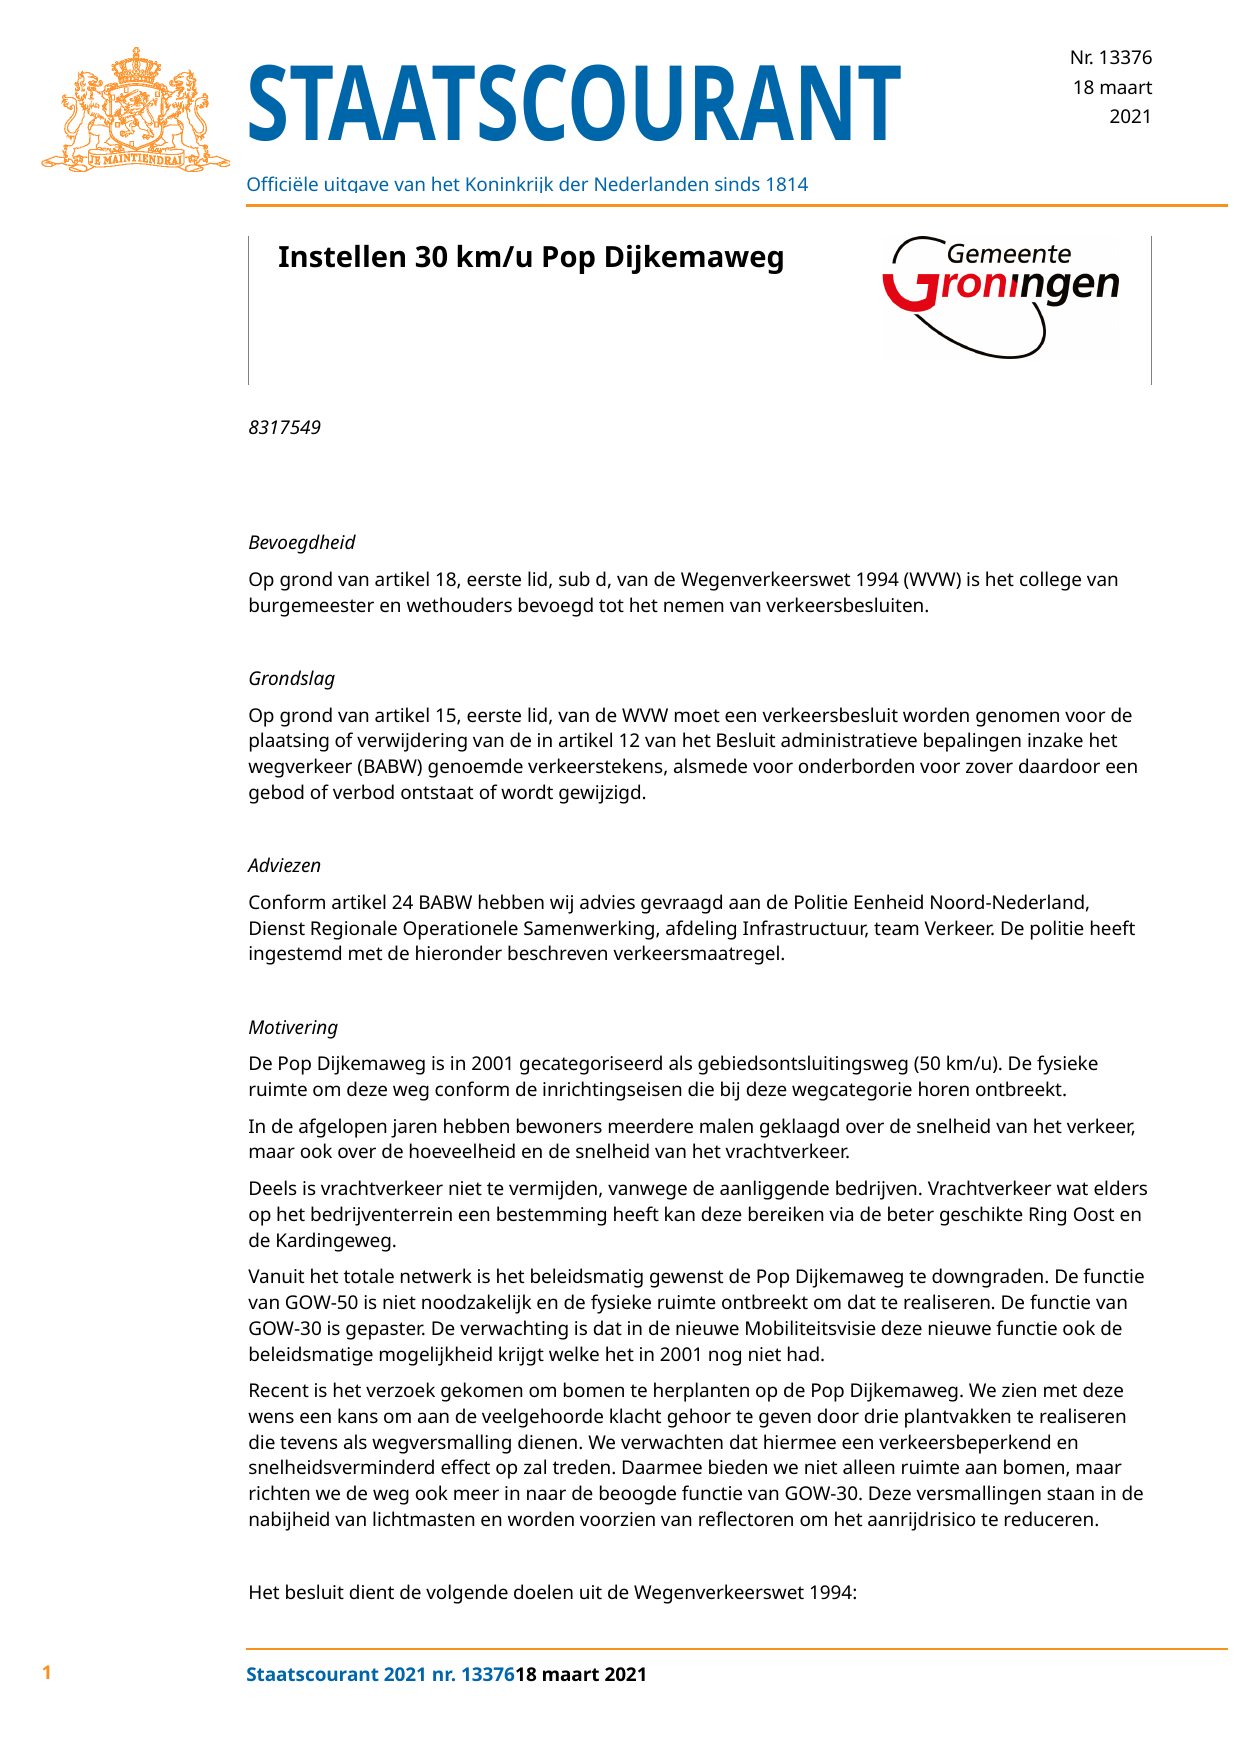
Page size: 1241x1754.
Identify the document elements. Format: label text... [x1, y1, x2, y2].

text De Pop Dijkemaweg is in 2001 gecategoriseerd als gebiedsontsluitingsweg (50 km/u). De fysieke ruimte om deze weg conform de inrichtingseisen die bij deze wegcategorie horen ontbreekt. [248, 1051, 1152, 1102]
table_header Instellen 30 km/u Pop Dijkemaweg [249, 236, 850, 385]
text In de afgelopen jaren hebben bewoners meerdere malen geklaagd over de snelheid van het verkeer, maar ook over de hoeveelheid en de snelheid van het vrachtverkeer. [248, 1113, 1152, 1164]
text Op grond van artikel 18, eerste lid, sub d, van de Wegenverkeerswet 1994 (WVW) is het college van burgemeester en wethouders bevoegd tot het nemen van verkeersbesluiten. [248, 566, 1152, 618]
picture [882, 236, 1119, 359]
text Vanuit het totale netwerk is het beleidsmatig gewenst de Pop Dijkemaweg te downgraden. De functie van GOW-50 is niet noodzakelijk en de fysieke ruimte ontbreekt om dat te realiseren. De functie van GOW-30 is gepaster. De verwachting is dat in de nieuwe Mobiliteitsvisie deze nieuwe functie ook de beleidsmatige mogelijkheid krijgt welke het in 2001 nog niet had. [248, 1263, 1152, 1366]
text Bevoegdheid [248, 529, 1152, 555]
text Conform artikel 24 BABW hebben wij advies gevraagd aan de Politie Eenheid Noord-Nederland, Dienst Regionale Operationele Samenwerking, afdeling Infrastructuur, team Verkeer. De politie heeft ingestemd met de hieronder beschreven verkeersmaatregel. [248, 889, 1152, 966]
text Adviezen [248, 852, 1152, 878]
text 8317549 [248, 414, 1152, 440]
text Het besluit dient de volgende doelen uit de Wegenverkeerswet 1994: [248, 1579, 1152, 1605]
text Op grond van artikel 15, eerste lid, van de WVW moet een verkeersbesluit worden genomen voor de plaatsing of verwijdering van de in artikel 12 van het Besluit administratieve bepalingen inzake het wegverkeer (BABW) genoemde verkeerstekens, alsmede voor onderborden voor zover daardoor een gebod of verbod ontstaat of wordt gewijzigd. [248, 702, 1152, 805]
text Motivering [248, 1014, 1152, 1040]
text Deels is vrachtverkeer niet te vermijden, vanwege de aanliggende bedrijven. Vrachtverkeer wat elders op het bedrijventerrein een bestemming heeft kan deze bereiken via de beter geschikte Ring Oost en de Kardingeweg. [248, 1175, 1152, 1253]
table_header [850, 236, 1151, 385]
picture [41, 47, 231, 172]
text Grondslag [248, 665, 1152, 691]
text Recent is het verzoek gekomen om bomen te herplanten op de Pop Dijkemaweg. We zien met deze wens een kans om aan de veelgehoorde klacht gehoor te geven door drie plantvakken te realiseren die tevens als wegversmalling dienen. We verwachten dat hiermee een verkeersbeperkend en snelheidsverminderd effect op zal treden. Daarmee bieden we niet alleen ruimte aan bomen, maar richten we de weg ook meer in naar de beoogde functie van GOW-30. Deze versmallingen staan in de nabijheid van lichtmasten en worden voorzien van reflectoren om het aanrijdrisico te reduceren. [248, 1377, 1152, 1532]
